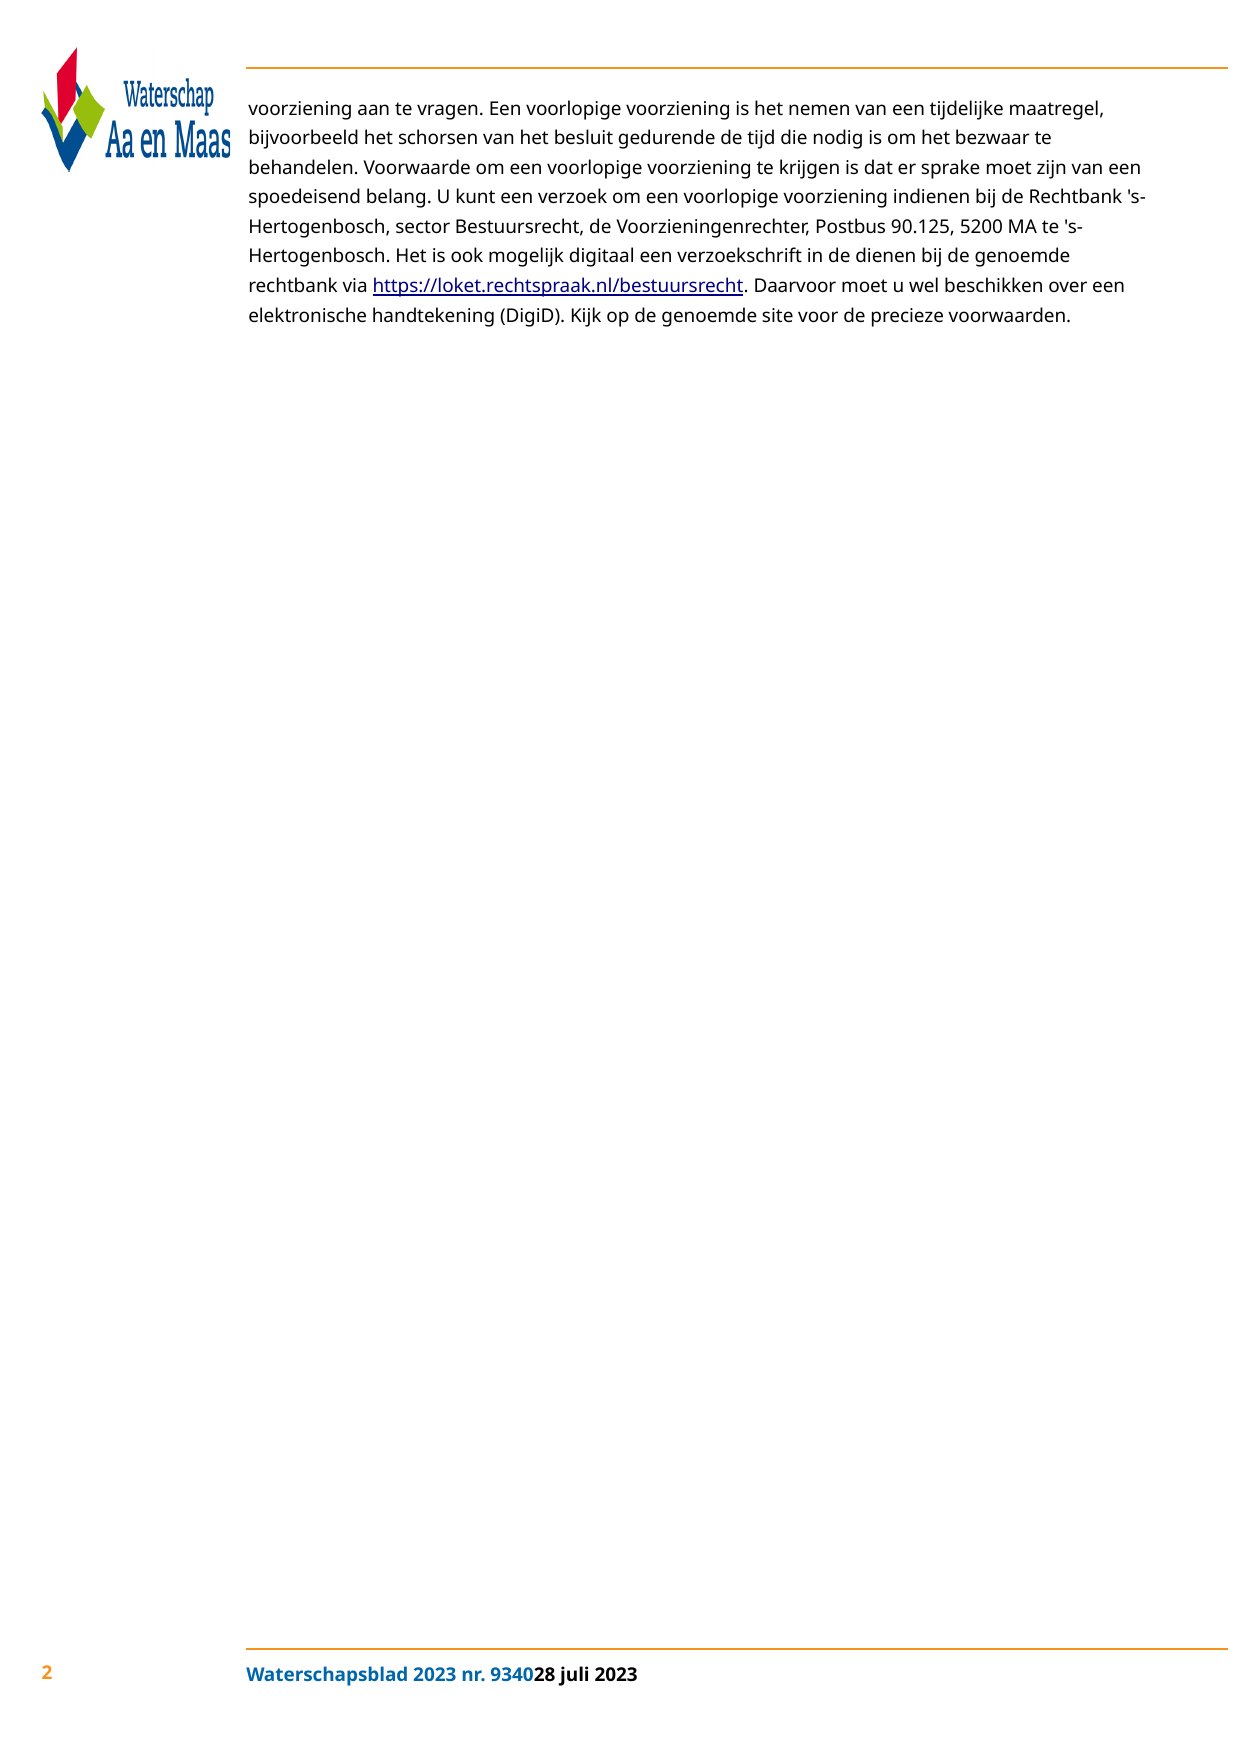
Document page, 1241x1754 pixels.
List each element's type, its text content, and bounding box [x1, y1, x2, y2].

text voorziening aan te vragen. Een voorlopige voorziening is het nemen van een tijdelijke maatregel, bijvoorbeeld het schorsen van het besluit gedurende de tijd die nodig is om het bezwaar te behandelen. Voorwaarde om een voorlopige voorziening te krijgen is dat er sprake moet zijn van een spoedeisend belang. U kunt een verzoek om een voorlopige voorziening indienen bij de Rechtbank 's-Hertogenbosch, sector Bestuursrecht, de Voorzieningenrechter, Postbus 90.125, 5200 MA te 's-Hertogenbosch. Het is ook mogelijk digitaal een verzoekschrift in de dienen bij de genoemde rechtbank via https://loket.rechtspraak.nl/bestuursrecht. Daarvoor moet u wel beschikken over een elektronische handtekening (DigiD). Kijk op de genoemde site voor de precieze voorwaarden. [248, 95, 1152, 328]
picture [41, 47, 231, 172]
